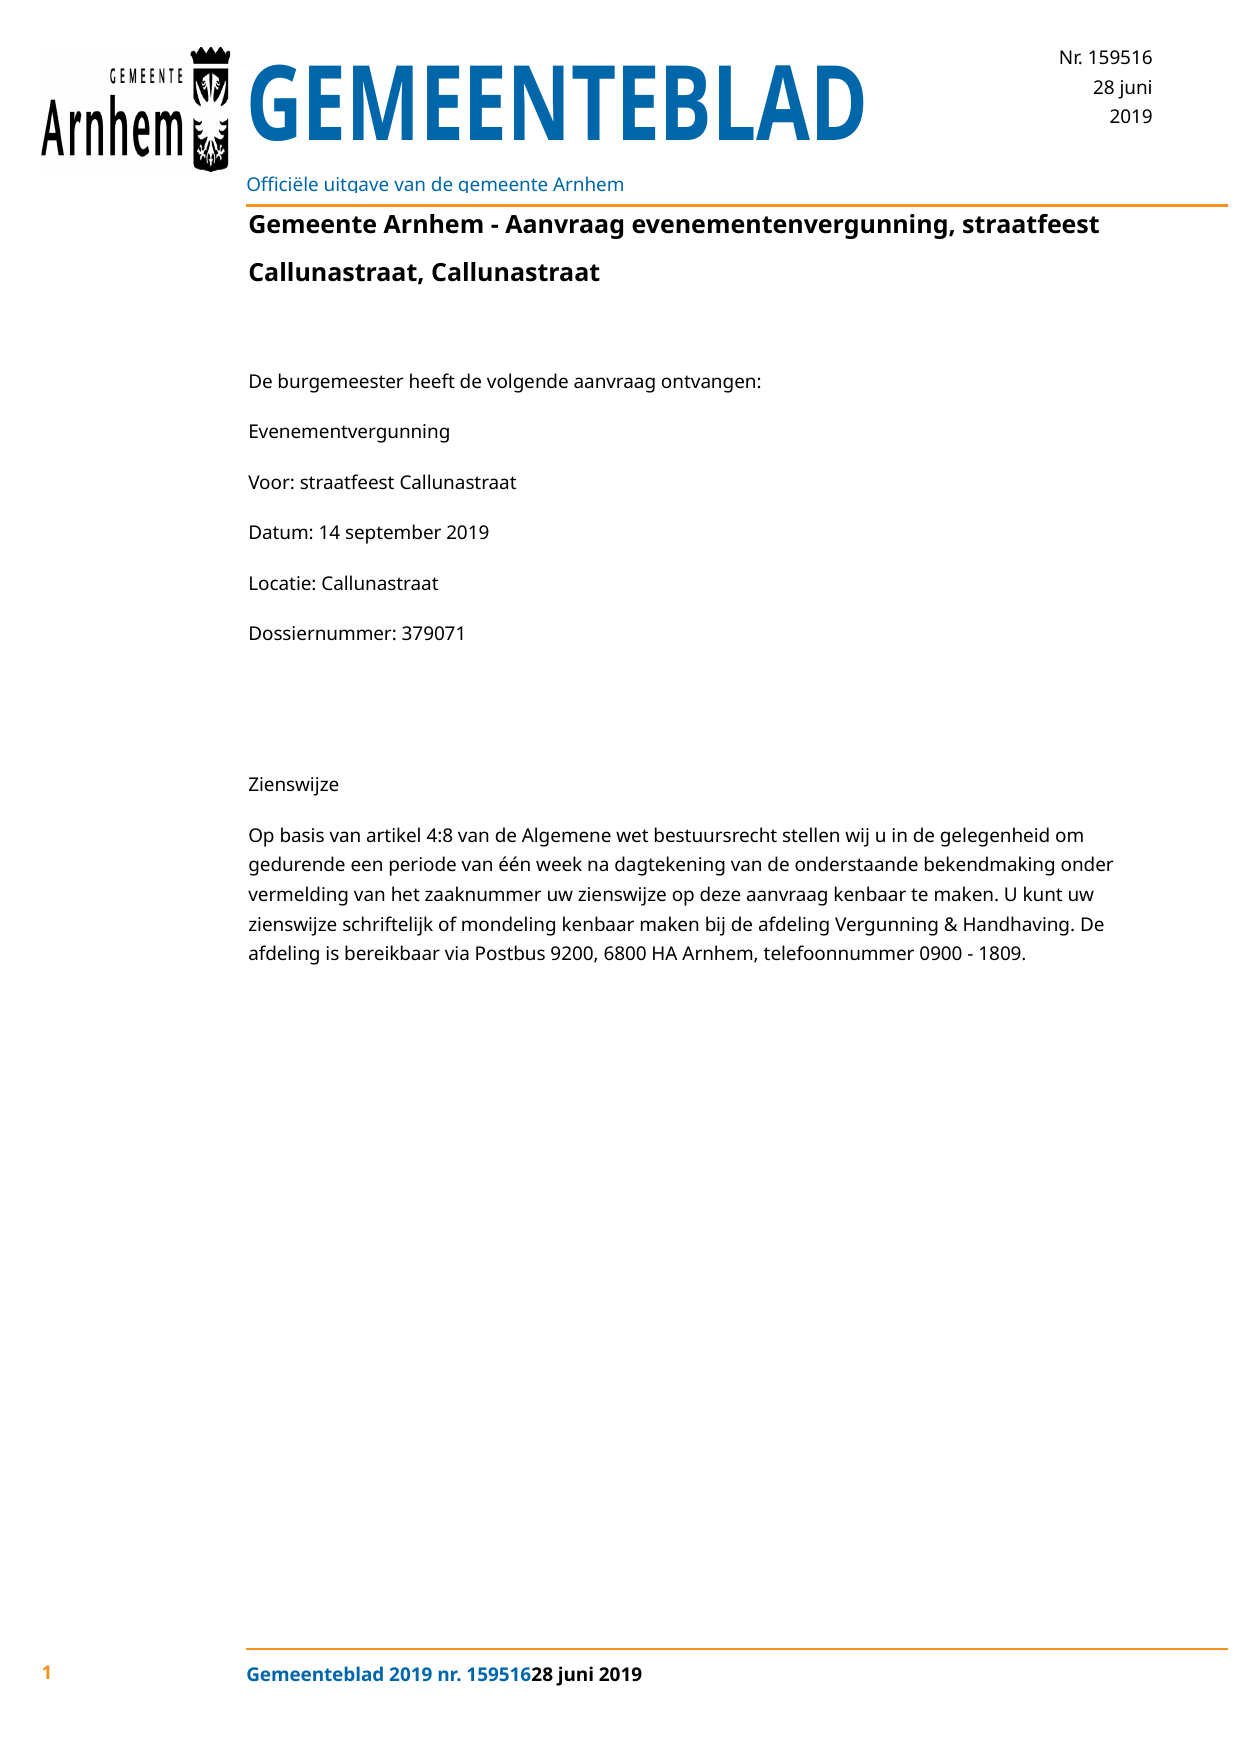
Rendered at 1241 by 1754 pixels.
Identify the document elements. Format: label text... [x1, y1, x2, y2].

text Gemeente Arnhem - Aanvraag evenementenvergunning, straatfeest Callunastraat, Callunastraat [248, 207, 1152, 288]
text Dossiernummer: 379071 [248, 620, 1152, 646]
text Evenementvergunning [248, 419, 1152, 444]
text Datum: 14 september 2019 [248, 519, 1152, 545]
text Voor: straatfeest Callunastraat [248, 469, 1152, 495]
picture [41, 47, 231, 172]
text Op basis van artikel 4:8 van de Algemene wet bestuursrecht stellen wij u in de gelegenheid om gedurende een periode van één week na dagtekening van de onderstaande bekendmaking onder vermelding van het zaaknummer uw zienswijze op deze aanvraag kenbaar te maken. U kunt uw zienswijze schriftelijk of mondeling kenbaar maken bij de afdeling Vergunning & Handhaving. De afdeling is bereikbaar via Postbus 9200, 6800 HA Arnhem, telefoonnummer 0900 - 1809. [248, 822, 1152, 966]
text Locatie: Callunastraat [248, 570, 1152, 596]
text Zienswijze [248, 772, 1152, 797]
text De burgemeester heeft de volgende aanvraag ontvangen: [248, 368, 1152, 394]
